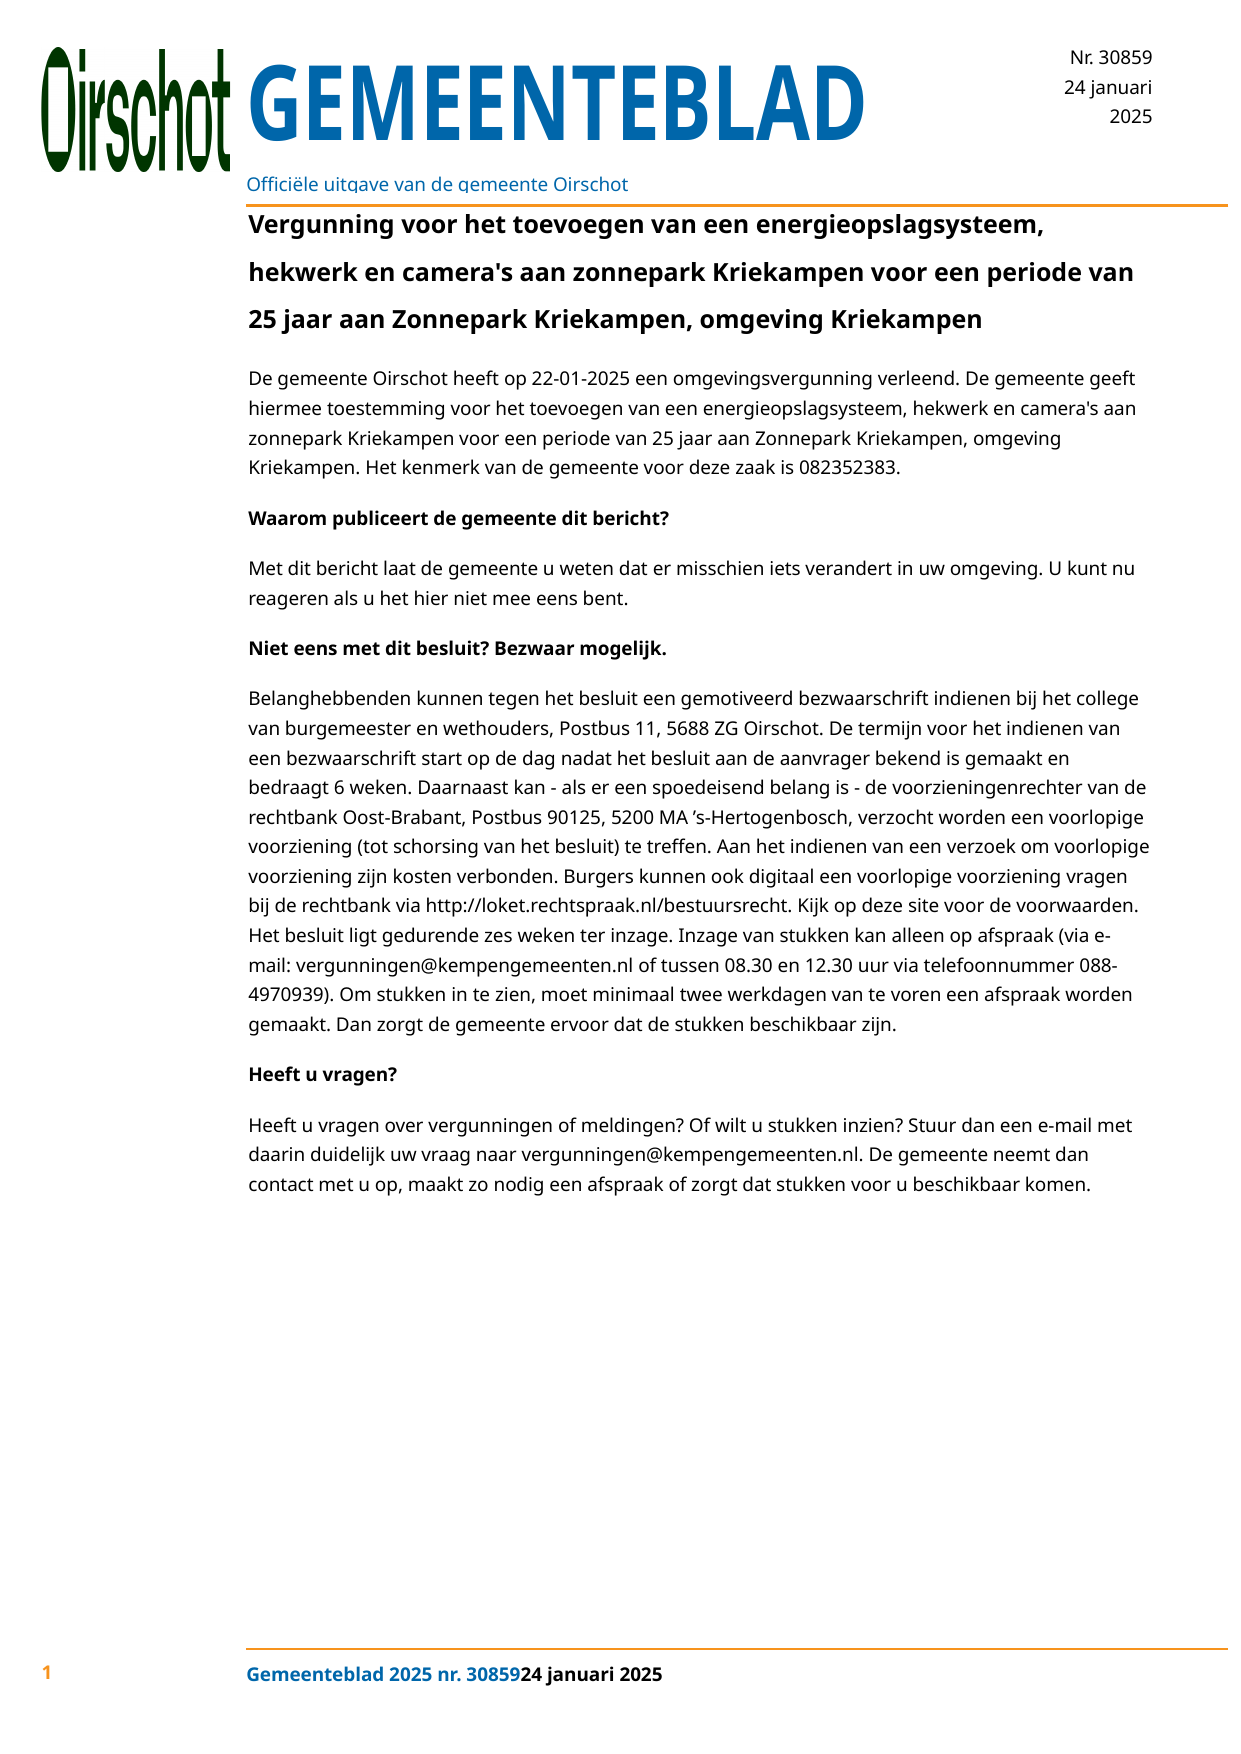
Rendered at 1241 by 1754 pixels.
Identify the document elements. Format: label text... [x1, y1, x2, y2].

picture [41, 47, 231, 172]
text Met dit bericht laat de gemeente u weten dat er misschien iets verandert in uw omgeving. U kunt nu reageren als u het hier niet mee eens bent. [248, 555, 1152, 610]
text De gemeente Oirschot heeft op 22-01-2025 een omgevingsvergunning verleend. De gemeente geeft hiermee toestemming voor het toevoegen van een energieopslagsysteem, hekwerk en camera's aan zonnepark Kriekampen voor een periode van 25 jaar aan Zonnepark Kriekampen, omgeving Kriekampen. Het kenmerk van de gemeente voor deze zaak is 082352383. [248, 366, 1152, 480]
text Heeft u vragen? [248, 1061, 1152, 1087]
text Heeft u vragen over vergunningen of meldingen? Of wilt u stukken inzien? Stuur dan een e-mail met daarin duidelijk uw vraag naar vergunningen@kempengemeenten.nl. De gemeente neemt dan contact met u op, maakt zo nodig een afspraak of zorgt dat stukken voor u beschikbaar komen. [248, 1112, 1152, 1197]
text Waarom publiceert de gemeente dit bericht? [248, 505, 1152, 530]
text Vergunning voor het toevoegen van een energieopslagsysteem, hekwerk en camera's aan zonnepark Kriekampen voor een periode van 25 jaar aan Zonnepark Kriekampen, omgeving Kriekampen [248, 207, 1152, 336]
text Niet eens met dit besluit? Bezwaar mogelijk. [248, 635, 1152, 661]
text Belanghebbenden kunnen tegen het besluit een gemotiveerd bezwaarschrift indienen bij het college van burgemeester en wethouders, Postbus 11, 5688 ZG Oirschot. De termijn voor het indienen van een bezwaarschrift start op de dag nadat het besluit aan de aanvrager bekend is gemaakt en bedraagt 6 weken. Daarnaast kan - als er een spoedeisend belang is - de voorzieningenrechter van de rechtbank Oost-Brabant, Postbus 90125, 5200 MA ’s-Hertogenbosch, verzocht worden een voorlopige voorziening (tot schorsing van het besluit) te treffen. Aan het indienen van een verzoek om voorlopige voorziening zijn kosten verbonden. Burgers kunnen ook digitaal een voorlopige voorziening vragen bij de rechtbank via http://loket.rechtspraak.nl/bestuursrecht. Kijk op deze site voor de voorwaarden. Het besluit ligt gedurende zes weken ter inzage. Inzage van stukken kan alleen op afspraak (via e-mail: vergunningen@kempengemeenten.nl of tussen 08.30 en 12.30 uur via telefoonnummer 088-4970939). Om stukken in te zien, moet minimaal twee werkdagen van te voren een afspraak worden gemaakt. Dan zorgt de gemeente ervoor dat de stukken beschikbaar zijn. [248, 686, 1152, 1037]
